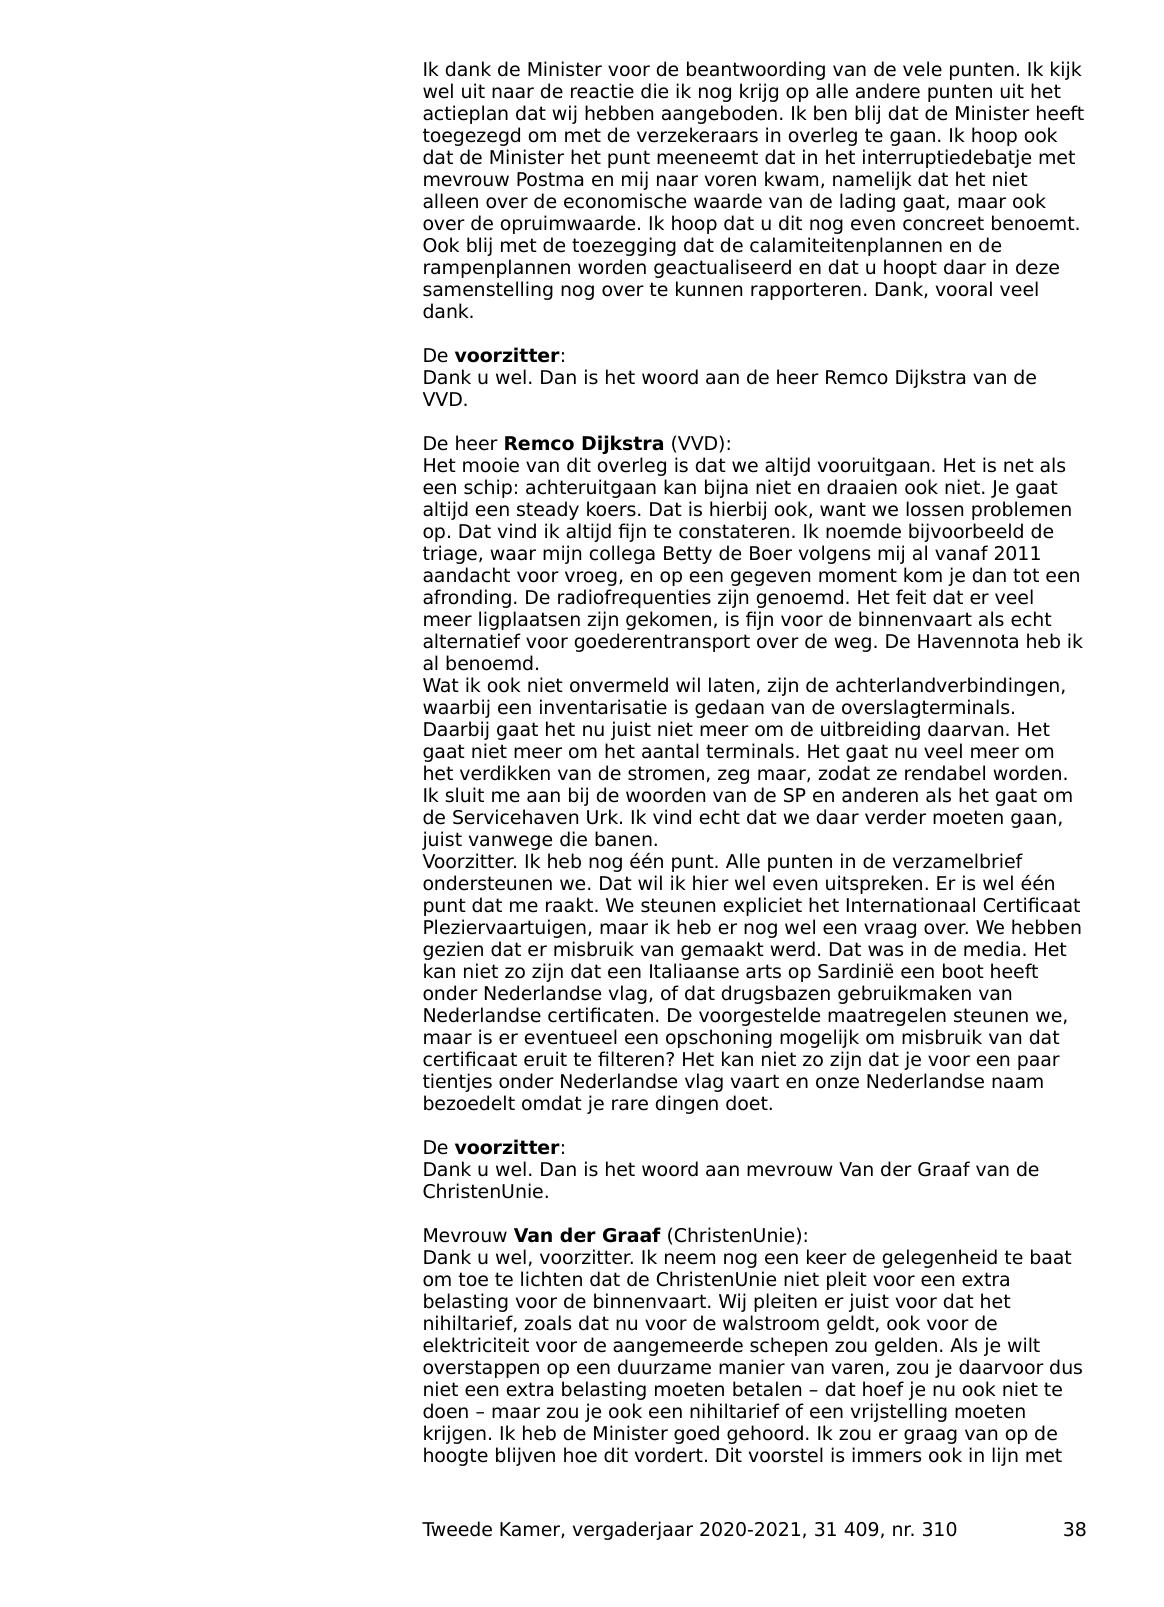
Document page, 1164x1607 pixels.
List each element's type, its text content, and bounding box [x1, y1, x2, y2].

text De heer Remco Dijkstra (VVD): [422, 433, 1087, 455]
text Voorzitter. Ik heb nog één punt. Alle punten in de verzamelbrief ondersteunen we. Dat wil ik hier wel even uitspreken. Er is wel één punt dat me raakt. We steunen expliciet het Internationaal Certificaat Pleziervaartuigen, maar ik heb er nog wel een vraag over. We hebben gezien dat er misbruik van gemaakt werd. Dat was in de media. Het kan niet zo zijn dat een Italiaanse arts op Sardinië een boot heeft onder Nederlandse vlag, of dat drugsbazen gebruikmaken van Nederlandse certificaten. De voorgestelde maatregelen steunen we, maar is er eventueel een opschoning mogelijk om misbruik van dat certificaat eruit te filteren? Het kan niet zo zijn dat je voor een paar tientjes onder Nederlandse vlag vaart en onze Nederlandse naam bezoedelt omdat je rare dingen doet. [422, 851, 1087, 1114]
text Het mooie van dit overleg is dat we altijd vooruitgaan. Het is net als een schip: achteruitgaan kan bijna niet en draaien ook niet. Je gaat altijd een steady koers. Dat is hierbij ook, want we lossen problemen op. Dat vind ik altijd fijn te constateren. Ik noemde bijvoorbeeld de triage, waar mijn collega Betty de Boer volgens mij al vanaf 2011 aandacht voor vroeg, en op een gegeven moment kom je dan tot een afronding. De radiofrequenties zijn genoemd. Het feit dat er veel meer ligplaatsen zijn gekomen, is fijn voor de binnenvaart als echt alternatief voor goederentransport over de weg. De Havennota heb ik al benoemd. [422, 455, 1087, 675]
text De voorzitter: [422, 345, 1087, 367]
text Ik sluit me aan bij de woorden van de SP en anderen als het gaat om de Servicehaven Urk. Ik vind echt dat we daar verder moeten gaan, juist vanwege die banen. [422, 785, 1087, 851]
text Wat ik ook niet onvermeld wil laten, zijn de achterlandverbindingen, waarbij een inventarisatie is gedaan van de overslagterminals. Daarbij gaat het nu juist niet meer om de uitbreiding daarvan. Het gaat niet meer om het aantal terminals. Het gaat nu veel meer om het verdikken van de stromen, zeg maar, zodat ze rendabel worden. [422, 675, 1087, 785]
text De voorzitter: [422, 1137, 1087, 1159]
text Ik dank de Minister voor de beantwoording van de vele punten. Ik kijk wel uit naar de reactie die ik nog krijg op alle andere punten uit het actieplan dat wij hebben aangeboden. Ik ben blij dat de Minister heeft toegezegd om met de verzekeraars in overleg te gaan. Ik hoop ook dat de Minister het punt meeneemt dat in het interruptiedebatje met mevrouw Postma en mij naar voren kwam, namelijk dat het niet alleen over de economische waarde van de lading gaat, maar ook over de opruimwaarde. Ik hoop dat u dit nog even concreet benoemt. Ook blij met de toezegging dat de calamiteitenplannen en de rampenplannen worden geactualiseerd en dat u hoopt daar in deze samenstelling nog over te kunnen rapporteren. Dank, vooral veel dank. [422, 59, 1087, 323]
text Mevrouw Van der Graaf (ChristenUnie): [422, 1225, 1087, 1247]
text Dank u wel, voorzitter. Ik neem nog een keer de gelegenheid te baat om toe te lichten dat de ChristenUnie niet pleit voor een extra belasting voor de binnenvaart. Wij pleiten er juist voor dat het nihiltarief, zoals dat nu voor de walstroom geldt, ook voor de elektriciteit voor de aangemeerde schepen zou gelden. Als je wilt overstappen op een duurzame manier van varen, zou je daarvoor dus niet een extra belasting moeten betalen – dat hoef je nu ook niet te doen – maar zou je ook een nihiltarief of een vrijstelling moeten krijgen. Ik heb de Minister goed gehoord. Ik zou er graag van op de hoogte blijven hoe dit vordert. Dit voorstel is immers ook in lijn met [422, 1247, 1087, 1467]
text Dank u wel. Dan is het woord aan mevrouw Van der Graaf van de ChristenUnie. [422, 1159, 1087, 1203]
text Dank u wel. Dan is het woord aan de heer Remco Dijkstra van de VVD. [422, 367, 1087, 411]
